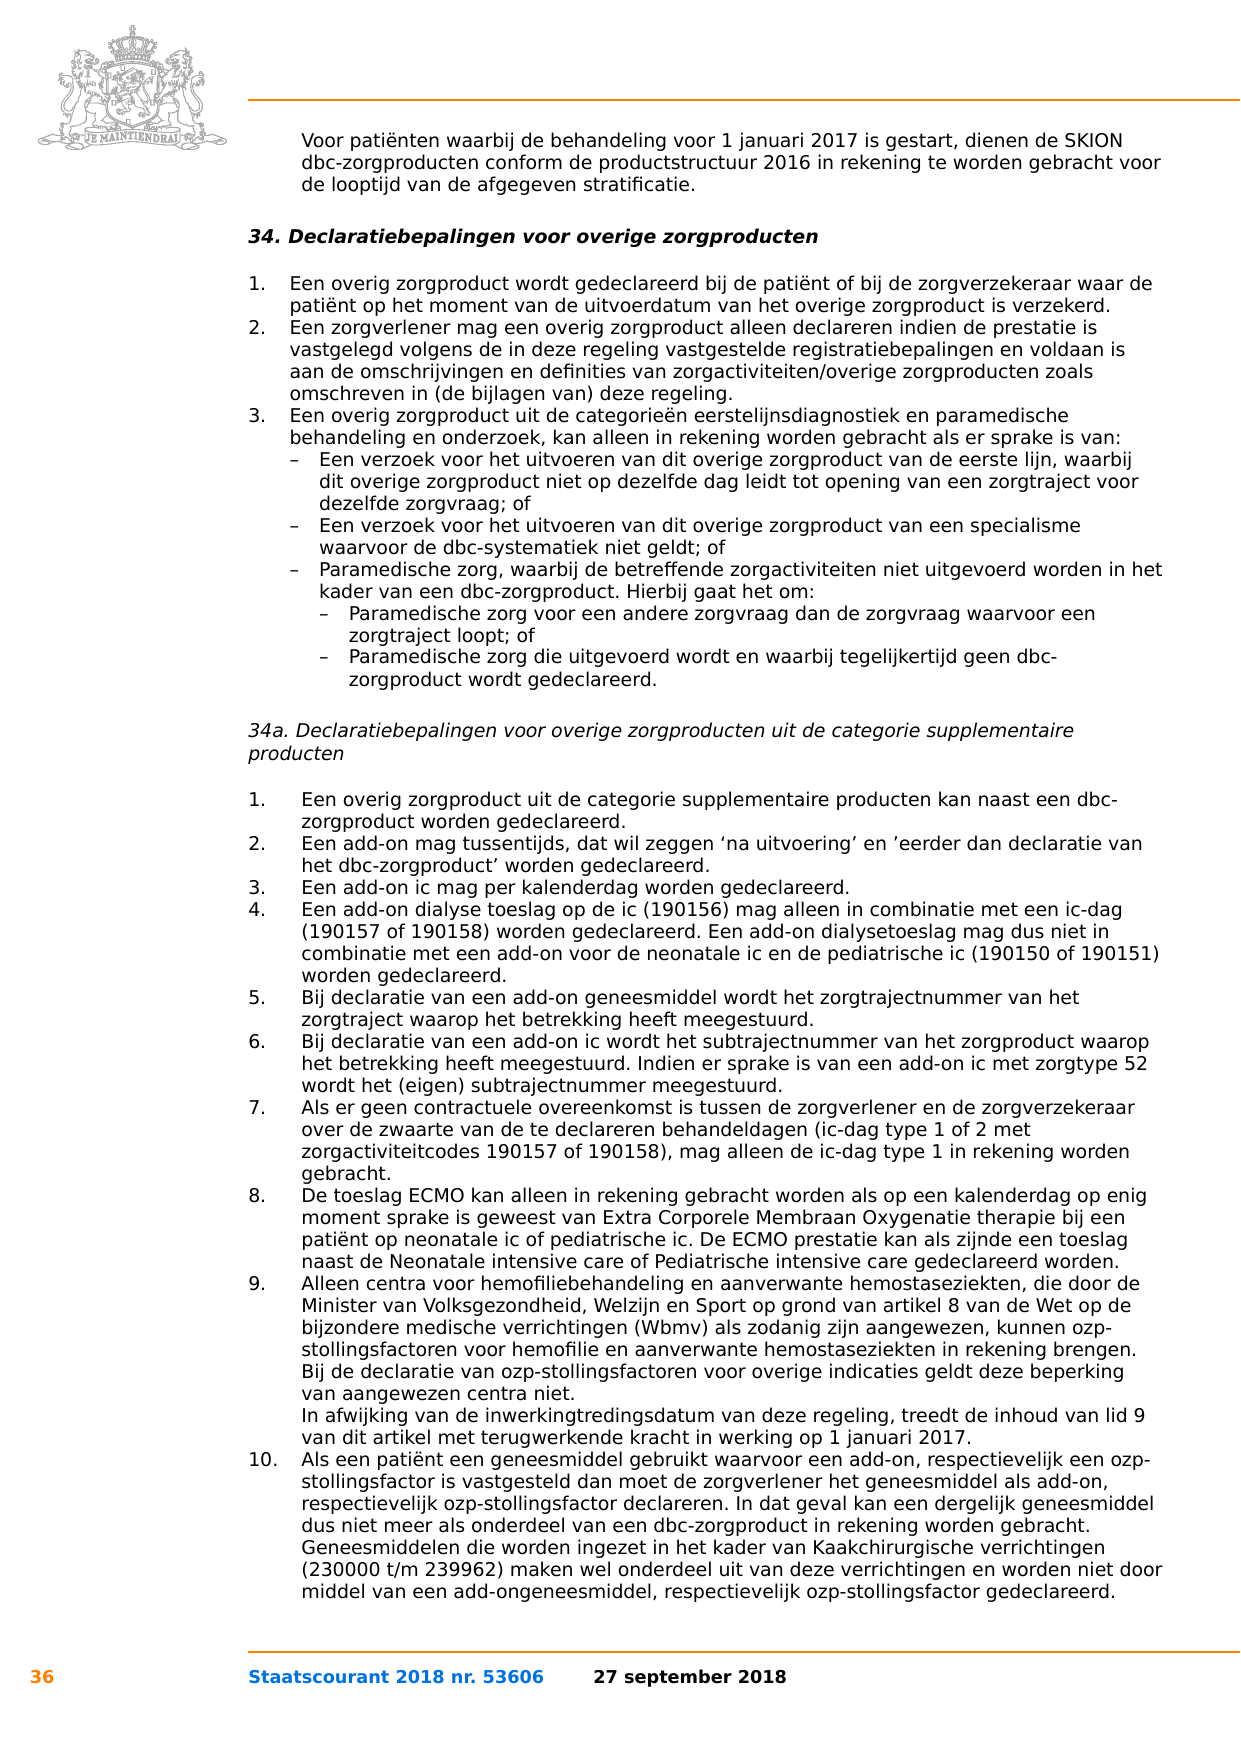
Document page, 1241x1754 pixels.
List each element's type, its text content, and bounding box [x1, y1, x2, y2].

text Voor patiënten waarbij de behandeling voor 1 januari 2017 is gestart, dienen de SKION dbc-zorgproducten conform de productstructuur 2016 in rekening te worden gebracht voor de looptijd van de afgegeven stratificatie. [301, 130, 1163, 196]
text – Paramedische zorg, waarbij de betreffende zorgactiviteiten niet uitgevoerd worden in het kader van een dbc-zorgproduct. Hierbij gaat het om: [289, 558, 1163, 602]
text 5. Bij declaratie van een add-on geneesmiddel wordt het zorgtrajectnummer van het zorgtraject waarop het betrekking heeft meegestuurd. [248, 987, 1163, 1031]
text 3. Een add-on ic mag per kalenderdag worden gedeclareerd. [248, 877, 1163, 899]
text In afwijking van de inwerkingtredingsdatum van deze regeling, treedt de inhoud van lid 9 van dit artikel met terugwerkende kracht in werking op 1 januari 2017. [301, 1405, 1163, 1449]
text – Een verzoek voor het uitvoeren van dit overige zorgproduct van een specialisme waarvoor de dbc-systematiek niet geldt; of [289, 514, 1163, 558]
text 2. Een zorgverlener mag een overig zorgproduct alleen declareren indien de prestatie is vastgelegd volgens de in deze regeling vastgestelde registratiebepalingen en voldaan is aan de omschrijvingen en definities van zorgactiviteiten/overige zorgproducten zoals omschreven in (de bijlagen van) deze regeling. [248, 317, 1163, 405]
text – Een verzoek voor het uitvoeren van dit overige zorgproduct van de eerste lijn, waarbij dit overige zorgproduct niet op dezelfde dag leidt tot opening van een zorgtraject voor dezelfde zorgvraag; of [289, 449, 1163, 514]
picture [38, 25, 227, 150]
text 8. De toeslag ECMO kan alleen in rekening gebracht worden als op een kalenderdag op enig moment sprake is geweest van Extra Corporele Membraan Oxygenatie therapie bij een patiënt op neonatale ic of pediatrische ic. De ECMO prestatie kan als zijnde een toeslag naast de Neonatale intensive care of Pediatrische intensive care gedeclareerd worden. [248, 1185, 1163, 1273]
text 1. Een overig zorgproduct wordt gedeclareerd bij de patiënt of bij de zorgverzekeraar waar de patiënt op het moment van de uitvoerdatum van het overige zorgproduct is verzekerd. [248, 273, 1163, 317]
text 3. Een overig zorgproduct uit de categorieën eerstelijnsdiagnostiek en paramedische behandeling en onderzoek, kan alleen in rekening worden gebracht als er sprake is van: [248, 405, 1163, 449]
text 4. Een add-on dialyse toeslag op de ic (190156) mag alleen in combinatie met een ic-dag (190157 of 190158) worden gedeclareerd. Een add-on dialysetoeslag mag dus niet in combinatie met een add-on voor de neonatale ic en de pediatrische ic (190150 of 190151) worden gedeclareerd. [248, 899, 1163, 987]
text 9. Alleen centra voor hemofiliebehandeling en aanverwante hemostaseziekten, die door de Minister van Volksgezondheid, Welzijn en Sport op grond van artikel 8 van de Wet op de bijzondere medische verrichtingen (Wbmv) als zodanig zijn aangewezen, kunnen ozp-stollingsfactoren voor hemofilie en aanverwante hemostaseziekten in rekening brengen. Bij de declaratie van ozp-stollingsfactoren voor overige indicaties geldt deze beperking van aangewezen centra niet. [248, 1273, 1163, 1405]
text 1. Een overig zorgproduct uit de categorie supplementaire producten kan naast een dbc-zorgproduct worden gedeclareerd. [248, 789, 1163, 833]
text – Paramedische zorg voor een andere zorgvraag dan de zorgvraag waarvoor een zorgtraject loopt; of [319, 602, 1163, 646]
text – Paramedische zorg die uitgevoerd wordt en waarbij tegelijkertijd geen dbc-zorgproduct wordt gedeclareerd. [319, 646, 1163, 690]
text 2. Een add-on mag tussentijds, dat wil zeggen ‘na uitvoering’ en ’eerder dan declaratie van het dbc-zorgproduct’ worden gedeclareerd. [248, 833, 1163, 877]
subtitle 34a. Declaratiebepalingen voor overige zorgproducten uit de categorie supplementaire producten [248, 720, 1163, 764]
subtitle 34. Declaratiebepalingen voor overige zorgproducten [248, 226, 1163, 248]
text 6. Bij declaratie van een add-on ic wordt het subtrajectnummer van het zorgproduct waarop het betrekking heeft meegestuurd. Indien er sprake is van een add-on ic met zorgtype 52 wordt het (eigen) subtrajectnummer meegestuurd. [248, 1031, 1163, 1097]
text Geneesmiddelen die worden ingezet in het kader van Kaakchirurgische verrichtingen (230000 t/m 239962) maken wel onderdeel uit van deze verrichtingen en worden niet door middel van een add-ongeneesmiddel, respectievelijk ozp-stollingsfactor gedeclareerd. [301, 1537, 1163, 1603]
text 10. Als een patiënt een geneesmiddel gebruikt waarvoor een add-on, respectievelijk een ozp-stollingsfactor is vastgesteld dan moet de zorgverlener het geneesmiddel als add-on, respectievelijk ozp-stollingsfactor declareren. In dat geval kan een dergelijk geneesmiddel dus niet meer als onderdeel van een dbc-zorgproduct in rekening worden gebracht. [248, 1449, 1163, 1537]
text 7. Als er geen contractuele overeenkomst is tussen de zorgverlener en de zorgverzekeraar over de zwaarte van de te declareren behandeldagen (ic-dag type 1 of 2 met zorgactiviteitcodes 190157 of 190158), mag alleen de ic-dag type 1 in rekening worden gebracht. [248, 1097, 1163, 1185]
